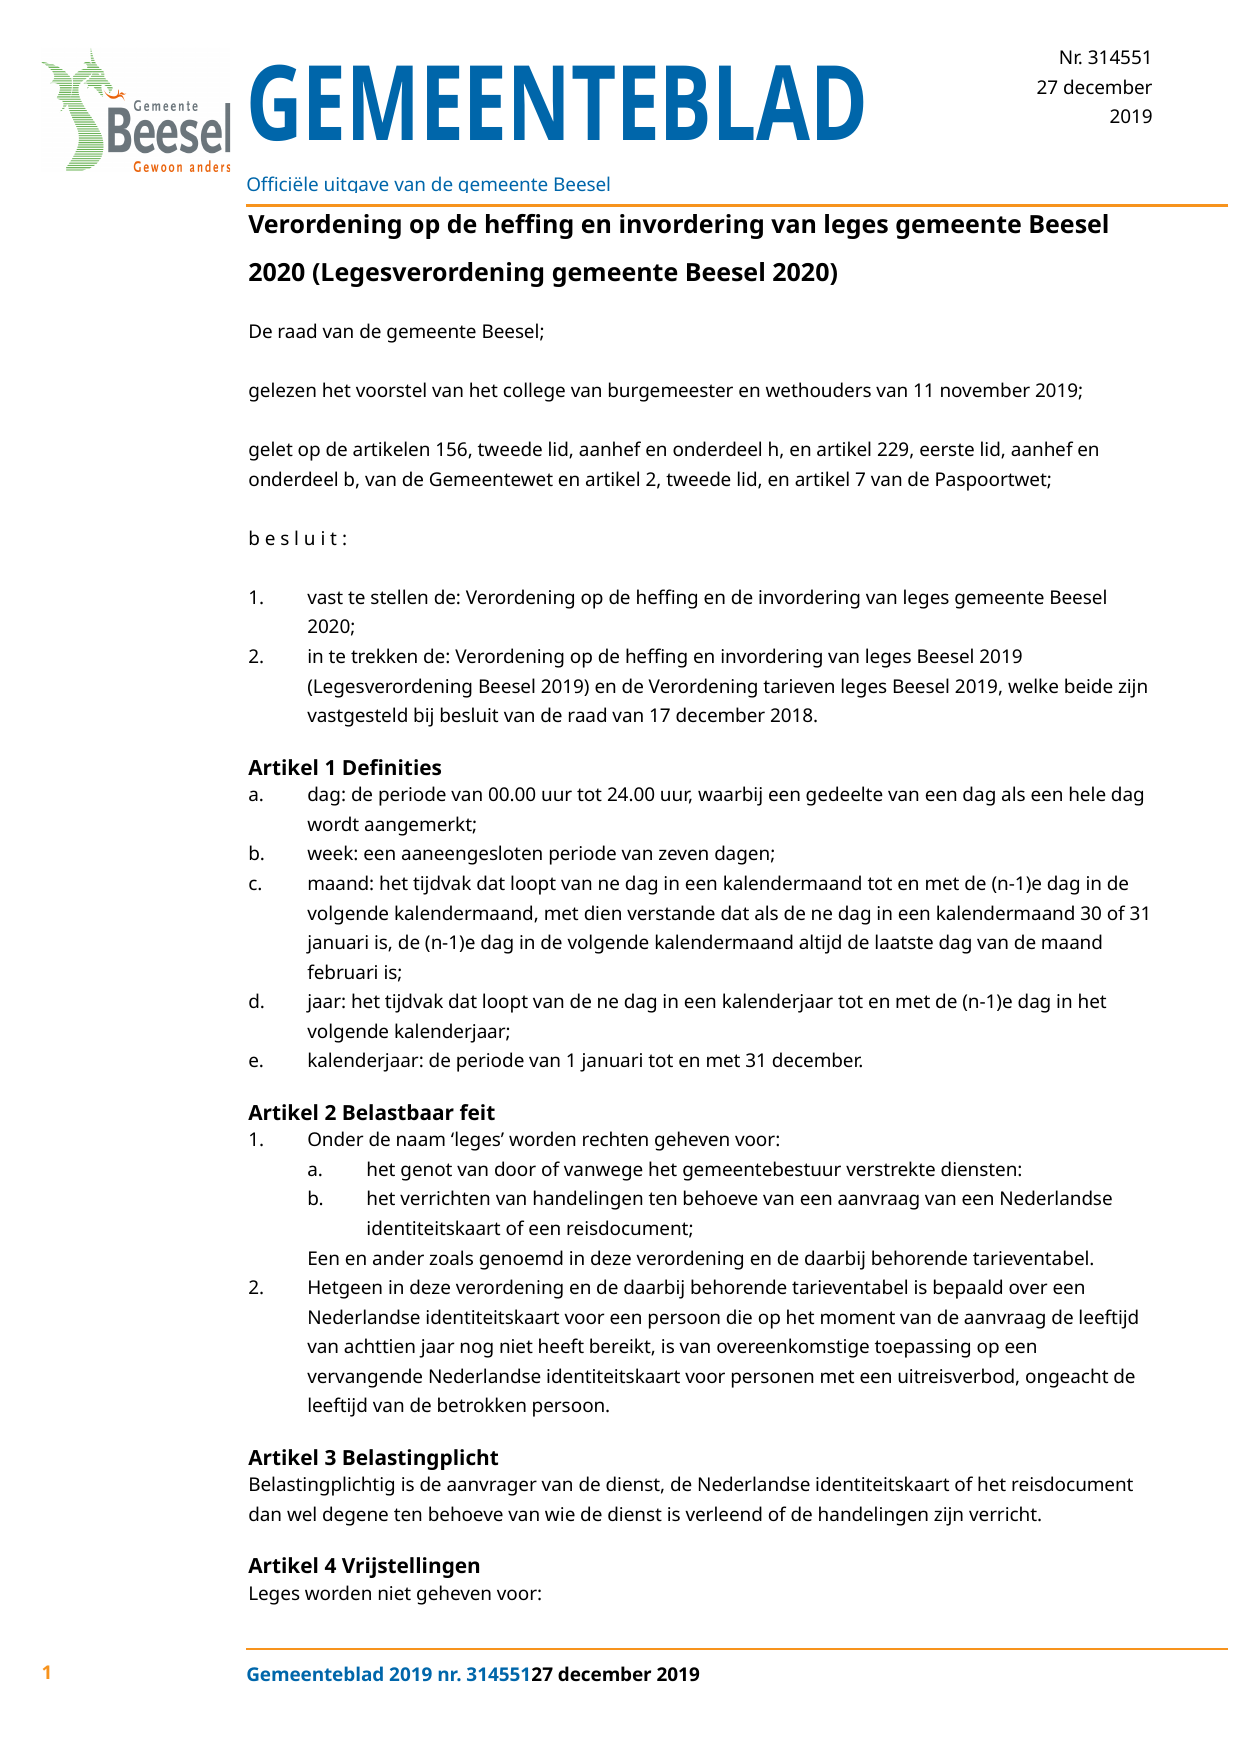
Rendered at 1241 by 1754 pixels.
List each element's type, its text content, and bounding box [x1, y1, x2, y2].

list Onder de naam ‘leges’ worden rechten geheven voor: [248, 1126, 1152, 1152]
text Artikel 1 Definities [248, 753, 1152, 781]
text Artikel 3 Belastingplicht [248, 1443, 1152, 1472]
text Artikel 2 Belastbaar feit [248, 1098, 1152, 1126]
list het genot van door of vanwege het gemeentebestuur verstrekte diensten: [307, 1156, 1152, 1182]
list vast te stellen de: Verordening op de heffing en de invordering van leges gemeente Beesel 2020; [248, 584, 1152, 639]
list jaar: het tijdvak dat loopt van de ne dag in een kalenderjaar tot en met de (n-1)e dag in het volgende kalenderjaar; [248, 988, 1152, 1044]
list dag: de periode van 00.00 uur tot 24.00 uur, waarbij een gedeelte van een dag als een hele dag wordt aangemerkt; [248, 781, 1152, 837]
list maand: het tijdvak dat loopt van ne dag in een kalendermaand tot en met de (n-1)e dag in de volgende kalendermaand, met dien verstande dat als de ne dag in een kalendermaand 30 of 31 januari is, de (n-1)e dag in de volgende kalendermaand altijd de laatste dag van de maand februari is; [248, 870, 1152, 984]
list week: een aaneengesloten periode van zeven dagen; [248, 841, 1152, 866]
text Leges worden niet geheven voor: [248, 1580, 1152, 1606]
list het verrichten van handelingen ten behoeve van een aanvraag van een Nederlandse identiteitskaart of een reisdocument; [307, 1186, 1152, 1241]
text gelet op de artikelen 156, tweede lid, aanhef en onderdeel h, en artikel 229, eerste lid, aanhef en onderdeel b, van de Gemeentewet en artikel 2, tweede lid, en artikel 7 van de Paspoortwet; [248, 436, 1152, 492]
picture [41, 47, 231, 172]
text Verordening op de heffing en invordering van leges gemeente Beesel 2020 (Legesverordening gemeente Beesel 2020) [248, 207, 1152, 288]
text gelezen het voorstel van het college van burgemeester en wethouders van 11 november 2019; [248, 377, 1152, 403]
list Een en ander zoals genoemd in deze verordening en de daarbij behorende tarieventabel. [248, 1245, 1152, 1271]
list Hetgeen in deze verordening en de daarbij behorende tarieventabel is bepaald over een Nederlandse identiteitskaart voor een persoon die op het moment van de aanvraag de leeftijd van achttien jaar nog niet heeft bereikt, is van overeenkomstige toepassing op een vervangende Nederlandse identiteitskaart voor personen met een uitreisverbod, ongeacht de leeftijd van de betrokken persoon. [248, 1274, 1152, 1418]
text Belastingplichtig is de aanvrager van de dienst, de Nederlandse identiteitskaart of het reisdocument dan wel degene ten behoeve van wie de dienst is verleend of de handelingen zijn verricht. [248, 1472, 1152, 1527]
list in te trekken de: Verordening op de heffing en invordering van leges Beesel 2019 (Legesverordening Beesel 2019) en de Verordening tarieven leges Beesel 2019, welke beide zijn vastgesteld bij besluit van de raad van 17 december 2018. [248, 643, 1152, 728]
list kalenderjaar: de periode van 1 januari tot en met 31 december. [248, 1048, 1152, 1073]
text De raad van de gemeente Beesel; [248, 318, 1152, 344]
text b e s l u i t : [248, 525, 1152, 551]
text Artikel 4 Vrijstellingen [248, 1552, 1152, 1580]
